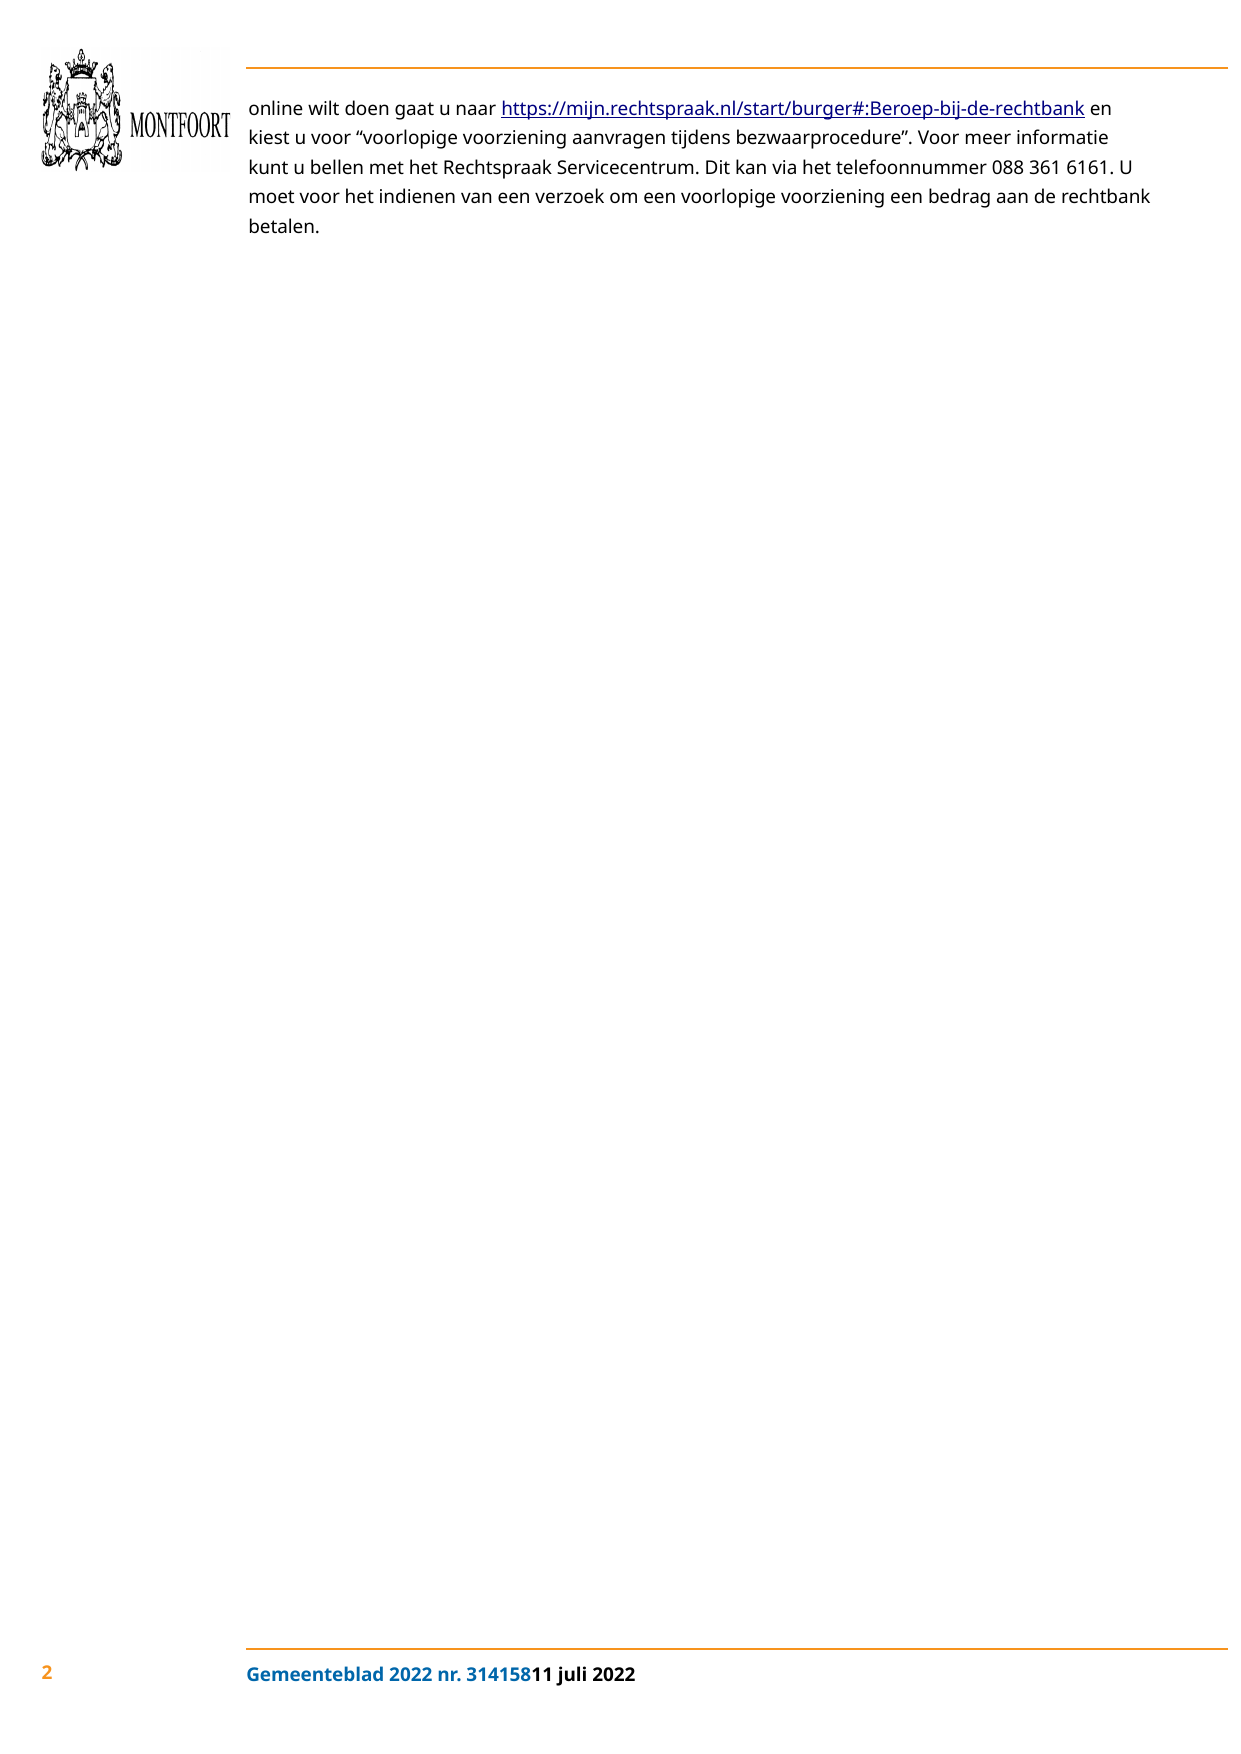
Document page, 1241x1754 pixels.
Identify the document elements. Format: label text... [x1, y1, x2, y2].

picture [41, 47, 231, 172]
text online wilt doen gaat u naar https://mijn.rechtspraak.nl/start/burger#:Beroep-bij-de-rechtbank en kiest u voor “voorlopige voorziening aanvragen tijdens bezwaarprocedure”. Voor meer informatie kunt u bellen met het Rechtspraak Servicecentrum. Dit kan via het telefoonnummer 088 361 6161. U moet voor het indienen van een verzoek om een voorlopige voorziening een bedrag aan de rechtbank betalen. [248, 95, 1152, 239]
